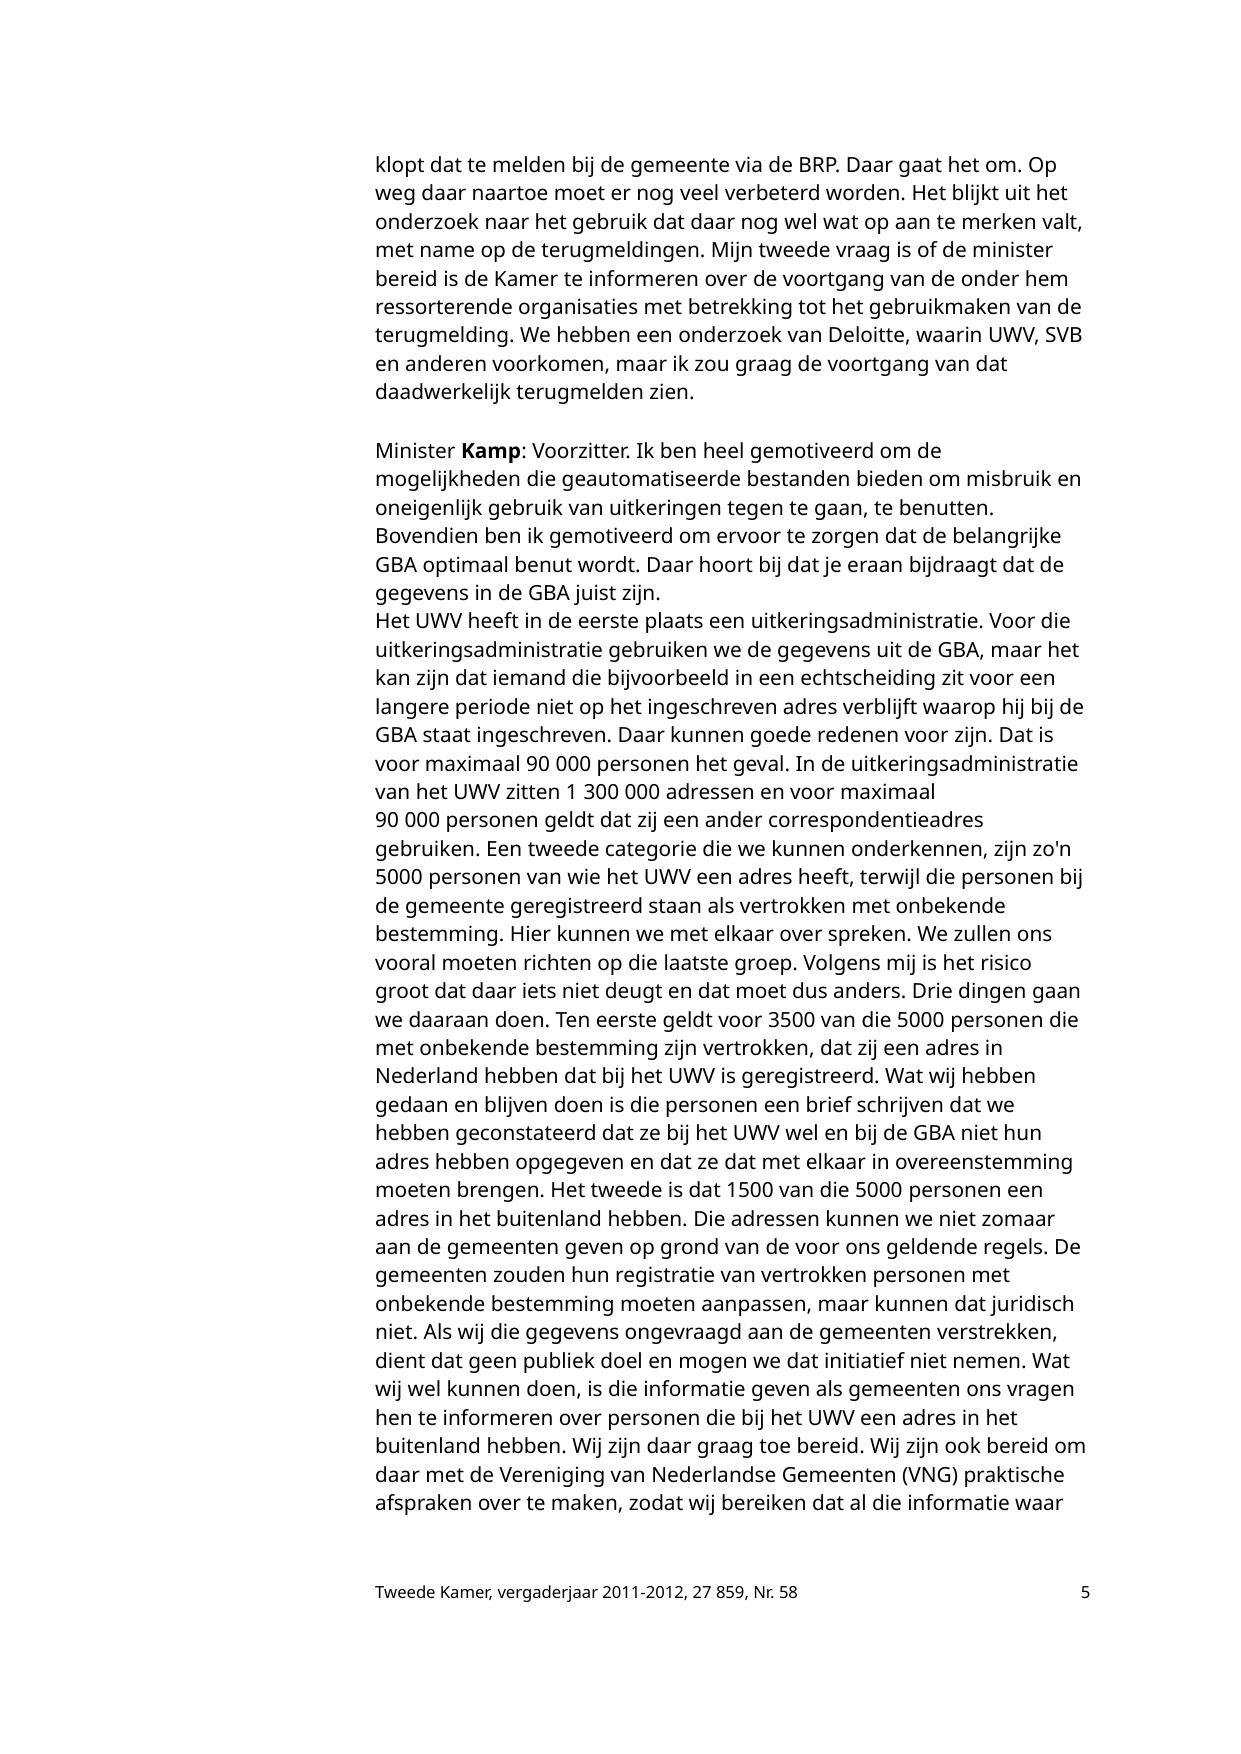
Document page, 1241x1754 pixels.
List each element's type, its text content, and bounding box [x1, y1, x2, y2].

text Het UWV heeft in de eerste plaats een uitkeringsadministratie. Voor die uitkeringsadministratie gebruiken we de gegevens uit de GBA, maar het kan zijn dat iemand die bijvoorbeeld in een echtscheiding zit voor een langere periode niet op het ingeschreven adres verblijft waarop hij bij de GBA staat ingeschreven. Daar kunnen goede redenen voor zijn. Dat is voor maximaal 90 000 personen het geval. In de uitkeringsadministratie van het UWV zitten 1 300 000 adressen en voor maximaal 90 000 personen geldt dat zij een ander correspondentieadres gebruiken. Een tweede categorie die we kunnen onderkennen, zijn zo'n 5000 personen van wie het UWV een adres heeft, terwijl die personen bij de gemeente geregistreerd staan als vertrokken met onbekende bestemming. Hier kunnen we met elkaar over spreken. We zullen ons vooral moeten richten op die laatste groep. Volgens mij is het risico groot dat daar iets niet deugt en dat moet dus anders. Drie dingen gaan we daaraan doen. Ten eerste geldt voor 3500 van die 5000 personen die met onbekende bestemming zijn vertrokken, dat zij een adres in Nederland hebben dat bij het UWV is geregistreerd. Wat wij hebben gedaan en blijven doen is die personen een brief schrijven dat we hebben geconstateerd dat ze bij het UWV wel en bij de GBA niet hun adres hebben opgegeven en dat ze dat met elkaar in overeenstemming moeten brengen. Het tweede is dat 1500 van die 5000 personen een adres in het buitenland hebben. Die adressen kunnen we niet zomaar aan de gemeenten geven op grond van de voor ons geldende regels. De gemeenten zouden hun registratie van vertrokken personen met onbekende bestemming moeten aanpassen, maar kunnen dat juridisch niet. Als wij die gegevens ongevraagd aan de gemeenten verstrekken, dient dat geen publiek doel en mogen we dat initiatief niet nemen. Wat wij wel kunnen doen, is die informatie geven als gemeenten ons vragen hen te informeren over personen die bij het UWV een adres in het buitenland hebben. Wij zijn daar graag toe bereid. Wij zijn ook bereid om daar met de Vereniging van Nederlandse Gemeenten (VNG) praktische afspraken over te maken, zodat wij bereiken dat al die informatie waar [375, 607, 1090, 1517]
text klopt dat te melden bij de gemeente via de BRP. Daar gaat het om. Op weg daar naartoe moet er nog veel verbeterd worden. Het blijkt uit het onderzoek naar het gebruik dat daar nog wel wat op aan te merken valt, met name op de terugmeldingen. Mijn tweede vraag is of de minister bereid is de Kamer te informeren over de voortgang van de onder hem ressorterende organisaties met betrekking tot het gebruikmaken van de terugmelding. We hebben een onderzoek van Deloitte, waarin UWV, SVB en anderen voorkomen, maar ik zou graag de voortgang van dat daadwerkelijk terugmelden zien. [375, 150, 1090, 406]
text Minister Kamp: Voorzitter. Ik ben heel gemotiveerd om de mogelijkheden die geautomatiseerde bestanden bieden om misbruik en oneigenlijk gebruik van uitkeringen tegen te gaan, te benutten. Bovendien ben ik gemotiveerd om ervoor te zorgen dat de belangrijke GBA optimaal benut wordt. Daar hoort bij dat je eraan bijdraagt dat de gegevens in de GBA juist zijn. [375, 436, 1090, 607]
